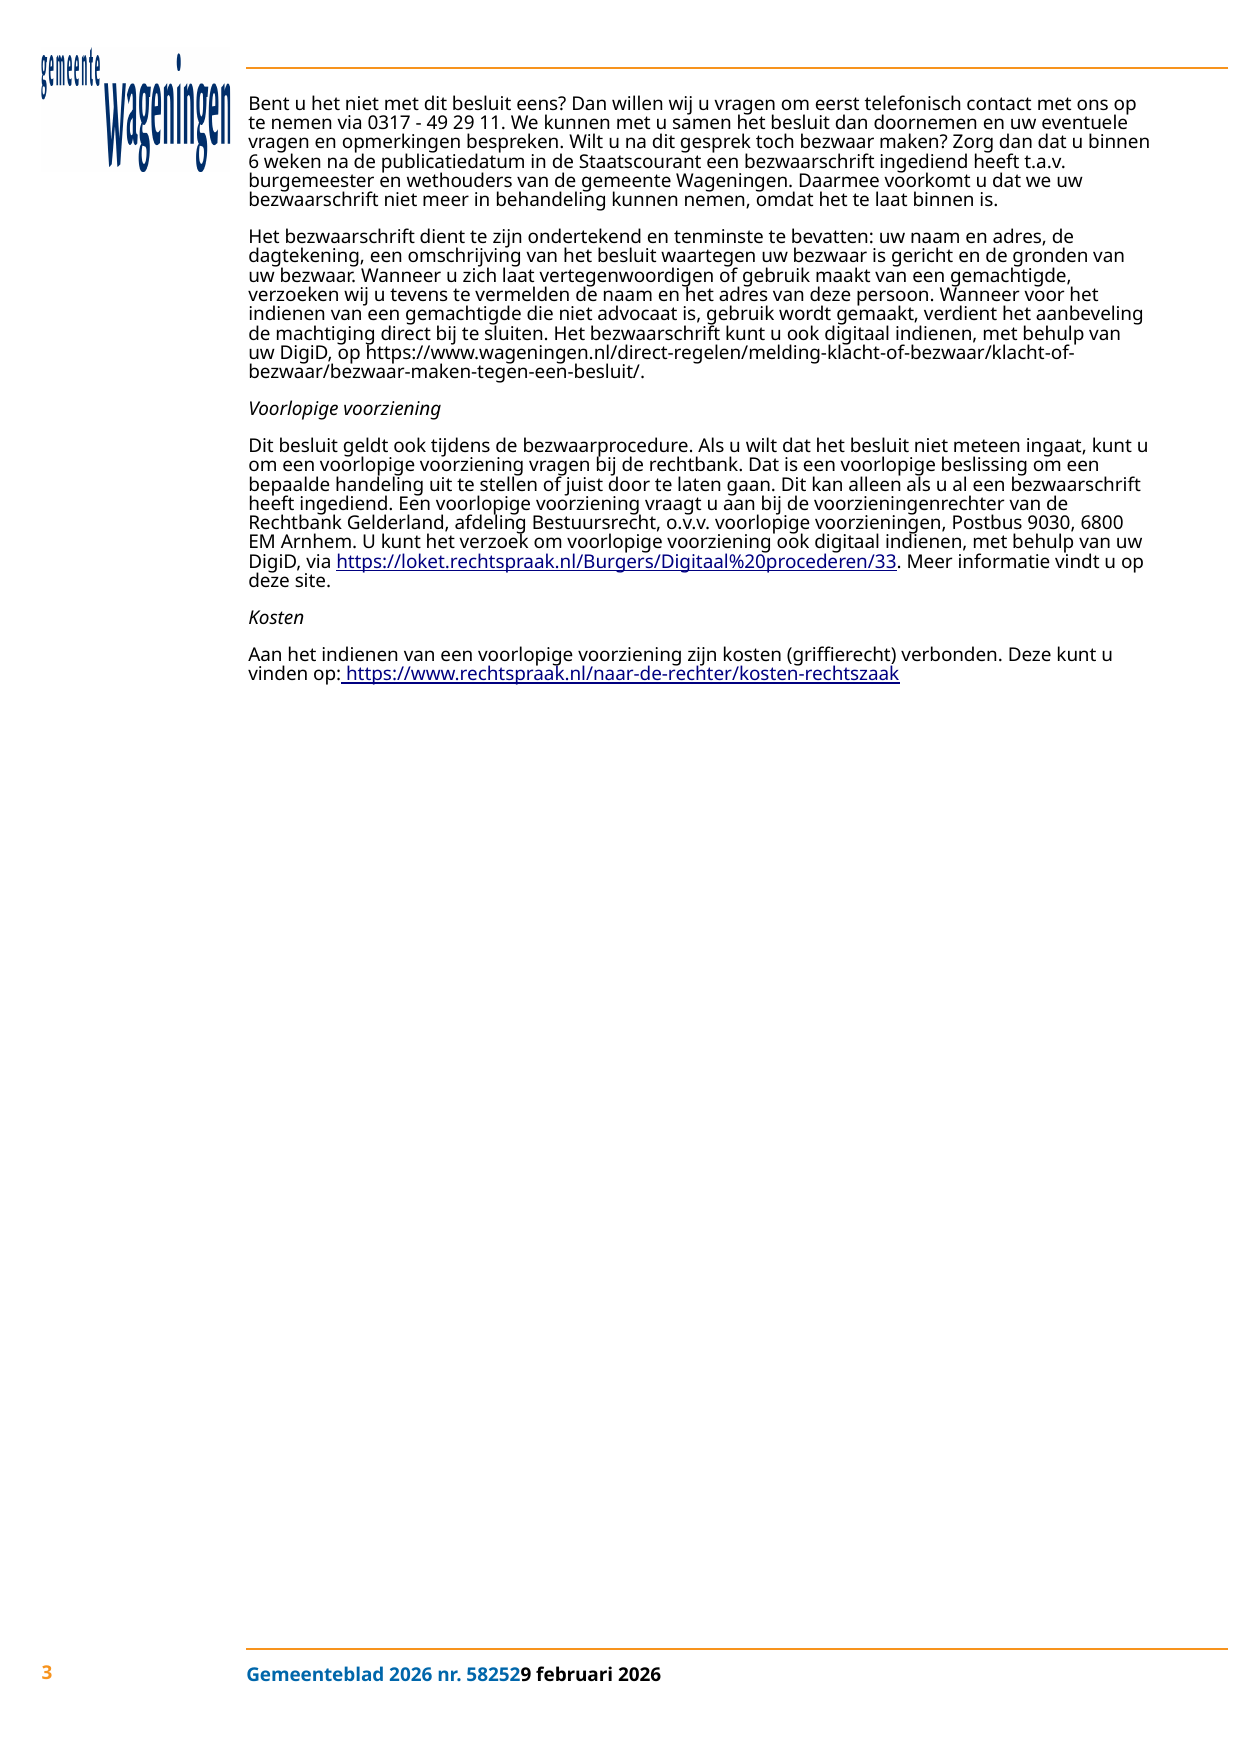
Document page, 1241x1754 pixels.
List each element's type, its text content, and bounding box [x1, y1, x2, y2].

text Bent u het niet met dit besluit eens? Dan willen wij u vragen om eerst telefonisch contact met ons op te nemen via 0317 - 49 29 11. We kunnen met u samen het besluit dan doornemen en uw eventuele vragen en opmerkingen bespreken. Wilt u na dit gesprek toch bezwaar maken? Zorg dan dat u binnen 6 weken na de publicatiedatum in de Staatscourant een bezwaarschrift ingediend heeft t.a.v. burgemeester en wethouders van de gemeente Wageningen. Daarmee voorkomt u dat we uw bezwaarschrift niet meer in behandeling kunnen nemen, omdat het te laat binnen is. [248, 95, 1152, 210]
text Het bezwaarschrift dient te zijn ondertekend en tenminste te bevatten: uw naam en adres, de dagtekening, een omschrijving van het besluit waartegen uw bezwaar is gericht en de gronden van uw bezwaar. Wanneer u zich laat vertegenwoordigen of gebruik maakt van een gemachtigde, verzoeken wij u tevens te vermelden de naam en het adres van deze persoon. Wanneer voor het indienen van een gemachtigde die niet advocaat is, gebruik wordt gemaakt, verdient het aanbeveling de machtiging direct bij te sluiten. Het bezwaarschrift kunt u ook digitaal indienen, met behulp van uw DigiD, op https://www.wageningen.nl/direct-regelen/melding-klacht-of-bezwaar/klacht-of-bezwaar/bezwaar-maken-tegen-een-besluit/. [248, 228, 1152, 382]
text Dit besluit geldt ook tijdens de bezwaarprocedure. Als u wilt dat het besluit niet meteen ingaat, kunt u om een voorlopige voorziening vragen bij de rechtbank. Dat is een voorlopige beslissing om een bepaalde handeling uit te stellen of juist door te laten gaan. Dit kan alleen als u al een bezwaarschrift heeft ingediend. Een voorlopige voorziening vraagt u aan bij de voorzieningenrechter van de Rechtbank Gelderland, afdeling Bestuursrecht, o.v.v. voorlopige voorzieningen, Postbus 9030, 6800 EM Arnhem. U kunt het verzoek om voorlopige voorziening ook digitaal indienen, met behulp van uw DigiD, via https://loket.rechtspraak.nl/Burgers/Digitaal%20procederen/33. Meer informatie vindt u op deze site. [248, 437, 1152, 591]
text Voorlopige voorziening [248, 400, 1152, 419]
picture [41, 47, 231, 172]
text Kosten [248, 609, 1152, 628]
text Aan het indienen van een voorlopige voorziening zijn kosten (griffierecht) verbonden. Deze kunt u vinden op: https://www.rechtspraak.nl/naar-de-rechter/kosten-rechtszaak [248, 646, 1152, 684]
